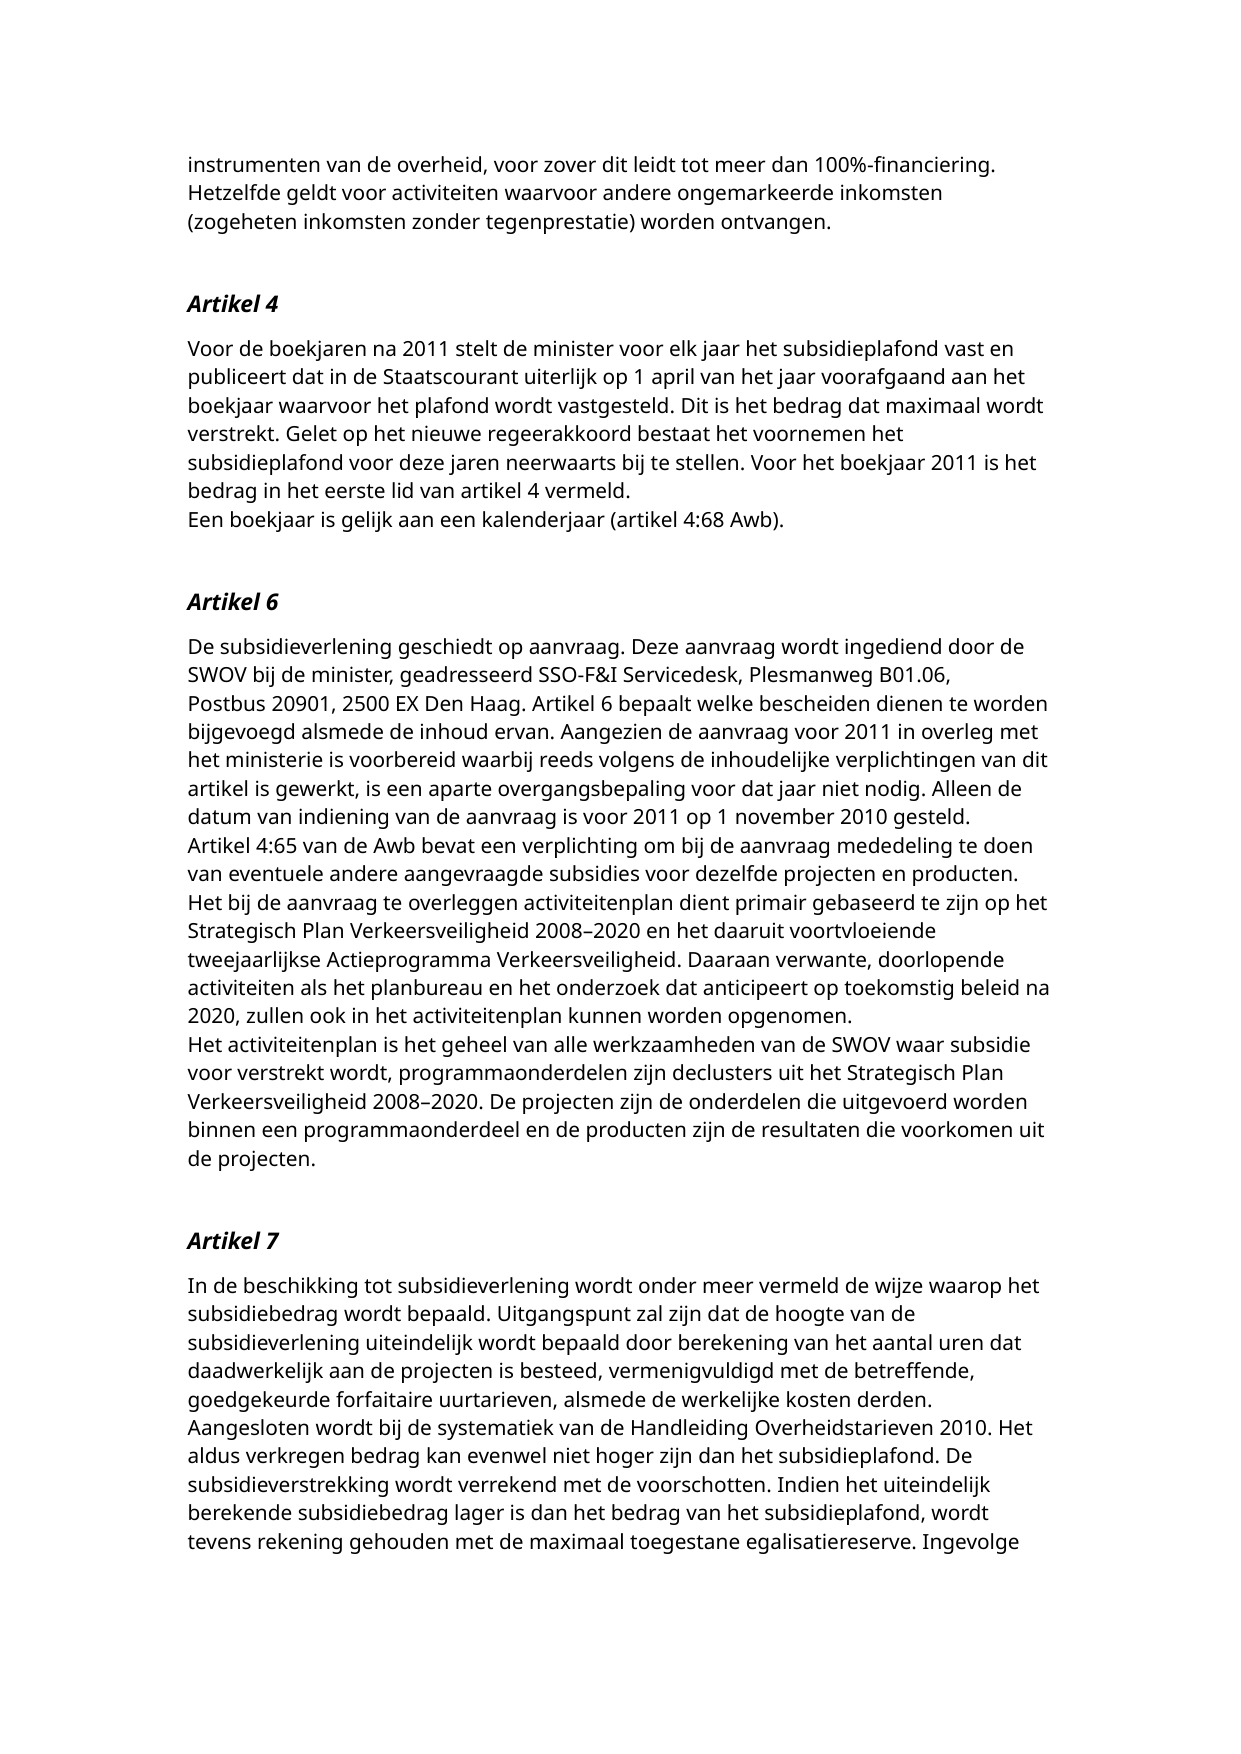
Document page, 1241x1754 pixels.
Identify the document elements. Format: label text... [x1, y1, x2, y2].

subtitle Artikel 7 [187, 1225, 1053, 1256]
text Artikel 4:65 van de Awb bevat een verplichting om bij de aanvraag mededeling te doen van eventuele andere aangevraagde subsidies voor dezelfde projecten en producten. [187, 831, 1053, 888]
text Het activiteitenplan is het geheel van alle werkzaamheden van de SWOV waar subsidie voor verstrekt wordt, programmaonderdelen zijn declusters uit het Strategisch Plan Verkeersveiligheid 2008–2020. De projecten zijn de onderdelen die uitgevoerd worden binnen een programmaonderdeel en de producten zijn de resultaten die voorkomen uit de projecten. [187, 1030, 1053, 1172]
text Het bij de aanvraag te overleggen activiteitenplan dient primair gebaseerd te zijn op het Strategisch Plan Verkeersveiligheid 2008–2020 en het daaruit voortvloeiende tweejaarlijkse Actieprogramma Verkeersveiligheid. Daaraan verwante, doorlopende activiteiten als het planbureau en het onderzoek dat anticipeert op toekomstig beleid na 2020, zullen ook in het activiteitenplan kunnen worden opgenomen. [187, 888, 1053, 1030]
text instrumenten van de overheid, voor zover dit leidt tot meer dan 100%-financiering. Hetzelfde geldt voor activiteiten waarvoor andere ongemarkeerde inkomsten (zogeheten inkomsten zonder tegenprestatie) worden ontvangen. [187, 150, 1053, 235]
text Een boekjaar is gelijk aan een kalenderjaar (artikel 4:68 Awb). [187, 505, 1053, 533]
text Voor de boekjaren na 2011 stelt de minister voor elk jaar het subsidieplafond vast en publiceert dat in de Staatscourant uiterlijk op 1 april van het jaar voorafgaand aan het boekjaar waarvoor het plafond wordt vastgesteld. Dit is het bedrag dat maximaal wordt verstrekt. Gelet op het nieuwe regeerakkoord bestaat het voornemen het subsidieplafond voor deze jaren neerwaarts bij te stellen. Voor het boekjaar 2011 is het bedrag in het eerste lid van artikel 4 vermeld. [187, 334, 1053, 505]
text In de beschikking tot subsidieverlening wordt onder meer vermeld de wijze waarop het subsidiebedrag wordt bepaald. Uitgangspunt zal zijn dat de hoogte van de subsidieverlening uiteindelijk wordt bepaald door berekening van het aantal uren dat daadwerkelijk aan de projecten is besteed, vermenigvuldigd met de betreffende, goedgekeurde forfaitaire uurtarieven, alsmede de werkelijke kosten derden. Aangesloten wordt bij de systematiek van de Handleiding Overheidstarieven 2010. Het aldus verkregen bedrag kan evenwel niet hoger zijn dan het subsidieplafond. De subsidieverstrekking wordt verrekend met de voorschotten. Indien het uiteindelijk berekende subsidiebedrag lager is dan het bedrag van het subsidieplafond, wordt tevens rekening gehouden met de maximaal toegestane egalisatiereserve. Ingevolge [187, 1271, 1053, 1555]
text De subsidieverlening geschiedt op aanvraag. Deze aanvraag wordt ingediend door de SWOV bij de minister, geadresseerd SSO-F&I Servicedesk, Plesmanweg B01.06, Postbus 20901, 2500 EX Den Haag. Artikel 6 bepaalt welke bescheiden dienen te worden bijgevoegd alsmede de inhoud ervan. Aangezien de aanvraag voor 2011 in overleg met het ministerie is voorbereid waarbij reeds volgens de inhoudelijke verplichtingen van dit artikel is gewerkt, is een aparte overgangsbepaling voor dat jaar niet nodig. Alleen de datum van indiening van de aanvraag is voor 2011 op 1 november 2010 gesteld. [187, 632, 1053, 831]
subtitle Artikel 6 [187, 586, 1053, 617]
subtitle Artikel 4 [187, 288, 1053, 319]
